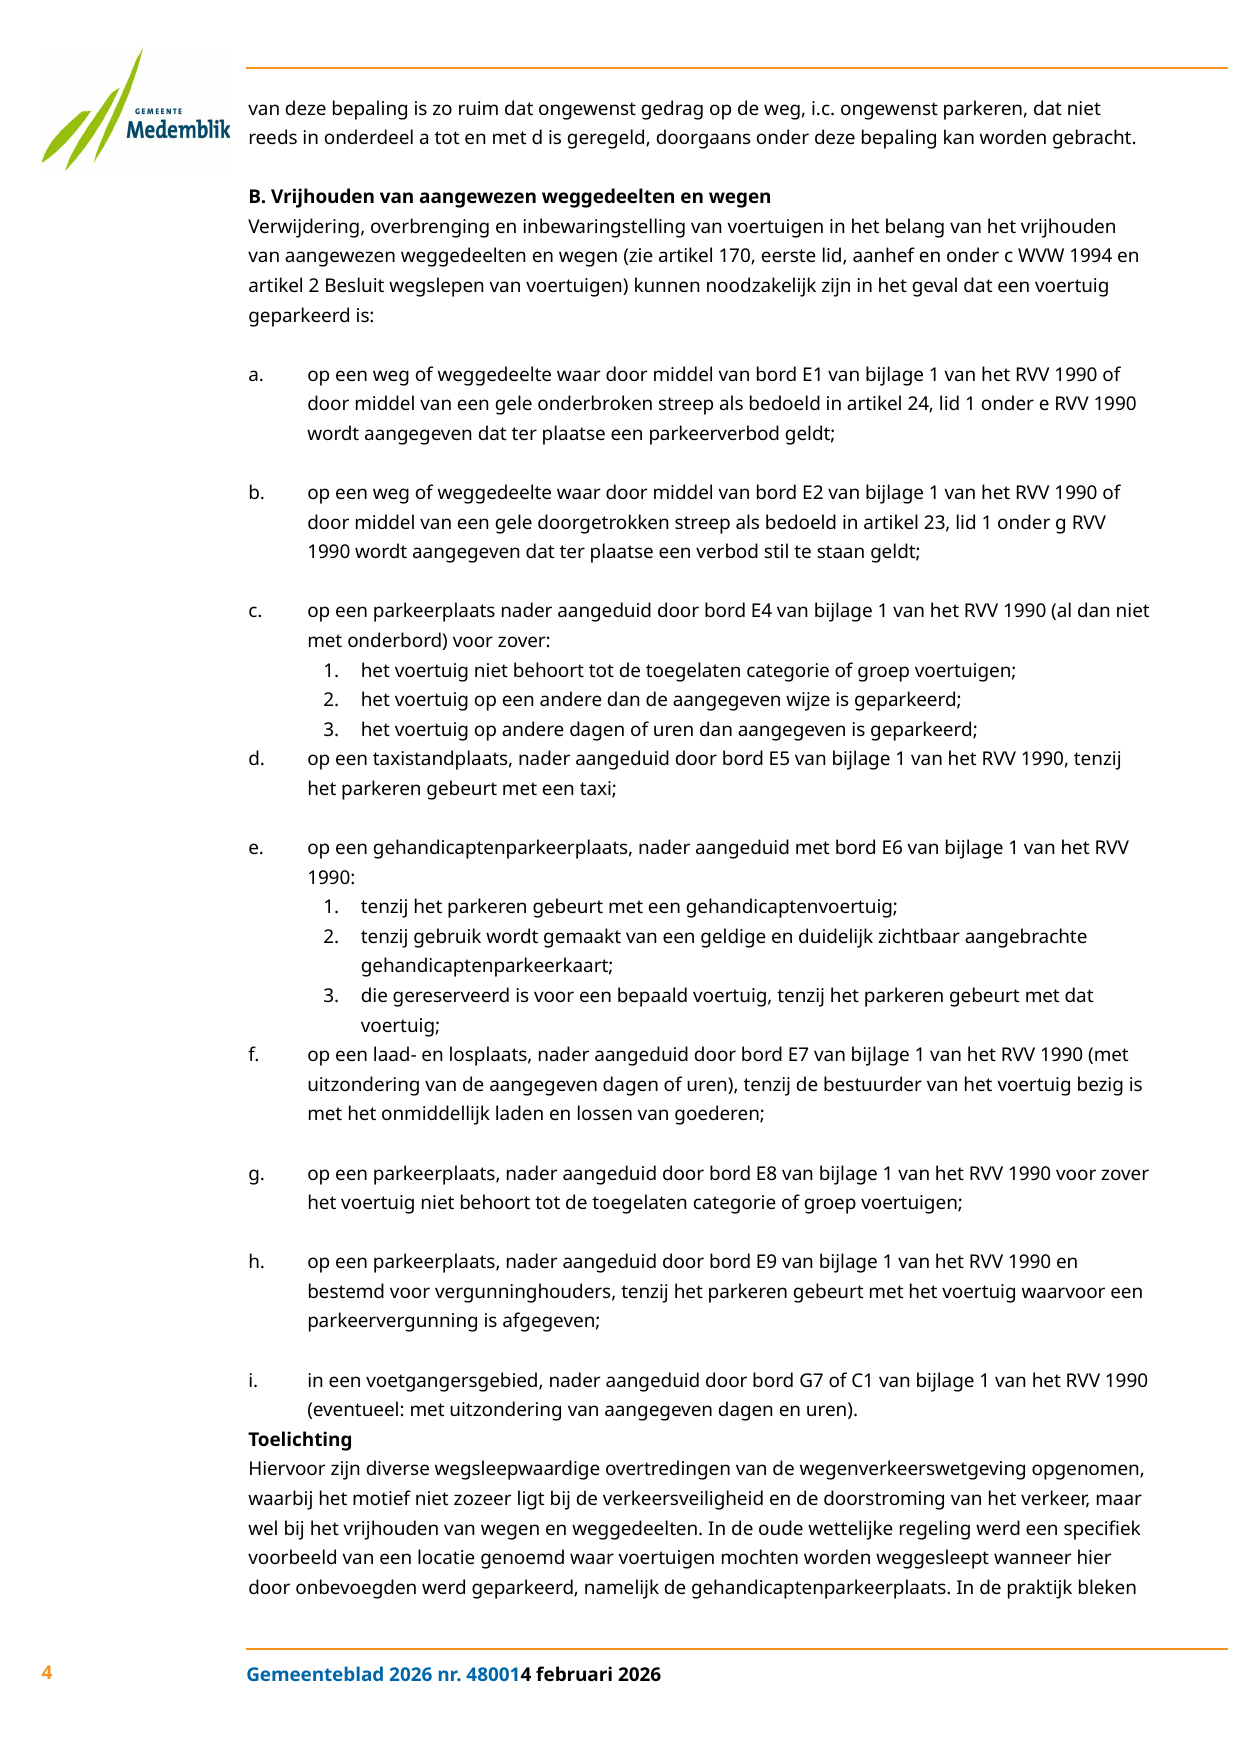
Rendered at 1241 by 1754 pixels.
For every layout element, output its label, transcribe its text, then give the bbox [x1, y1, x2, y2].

text Hiervoor zijn diverse wegsleepwaardige overtredingen van de wegenverkeerswetgeving opgenomen, waarbij het motief niet zozeer ligt bij de verkeersveiligheid en de doorstroming van het verkeer, maar wel bij het vrijhouden van wegen en weggedeelten. In de oude wettelijke regeling werd een specifiek voorbeeld van een locatie genoemd waar voertuigen mochten worden weggesleept wanneer hier door onbevoegden werd geparkeerd, namelijk de gehandicaptenparkeerplaats. In de praktijk bleken [248, 1456, 1152, 1600]
text Verwijdering, overbrenging en inbewaringstelling van voertuigen in het belang van het vrijhouden van aangewezen weggedeelten en wegen (zie artikel 170, eerste lid, aanhef en onder c WVW 1994 en artikel 2 Besluit wegslepen van voertuigen) kunnen noodzakelijk zijn in het geval dat een voertuig geparkeerd is: [248, 213, 1152, 328]
list tenzij het parkeren gebeurt met een gehandicaptenvoertuig; [323, 893, 1152, 919]
text B. Vrijhouden van aangewezen weggedeelten en wegen [248, 183, 1152, 209]
text van deze bepaling is zo ruim dat ongewenst gedrag op de weg, i.c. ongewenst parkeren, dat niet reeds in onderdeel a tot en met d is geregeld, doorgaans onder deze bepaling kan worden gebracht. [248, 95, 1152, 150]
list het voertuig niet behoort tot de toegelaten categorie of groep voertuigen; [323, 657, 1152, 683]
list op een parkeerplaats nader aangeduid door bord E4 van bijlage 1 van het RVV 1990 (al dan niet met onderbord) voor zover: [248, 598, 1152, 653]
list op een gehandicaptenparkeerplaats, nader aangeduid met bord E6 van bijlage 1 van het RVV 1990: [248, 834, 1152, 890]
list tenzij gebruik wordt gemaakt van een geldige en duidelijk zichtbaar aangebrachte gehandicaptenparkeerkaart; [323, 923, 1152, 978]
picture [41, 47, 231, 172]
list op een weg of weggedeelte waar door middel van bord E1 van bijlage 1 van het RVV 1990 of door middel van een gele onderbroken streep als bedoeld in artikel 24, lid 1 onder e RVV 1990 wordt aangegeven dat ter plaatse een parkeerverbod geldt; [248, 361, 1152, 446]
list op een weg of weggedeelte waar door middel van bord E2 van bijlage 1 van het RVV 1990 of door middel van een gele doorgetrokken streep als bedoeld in artikel 23, lid 1 onder g RVV 1990 wordt aangegeven dat ter plaatse een verbod stil te staan geldt; [248, 479, 1152, 564]
list op een parkeerplaats, nader aangeduid door bord E8 van bijlage 1 van het RVV 1990 voor zover het voertuig niet behoort tot de toegelaten categorie of groep voertuigen; [248, 1160, 1152, 1215]
list het voertuig op andere dagen of uren dan aangegeven is geparkeerd; [323, 716, 1152, 742]
list het voertuig op een andere dan de aangegeven wijze is geparkeerd; [323, 686, 1152, 712]
list in een voetgangersgebied, nader aangeduid door bord G7 of C1 van bijlage 1 van het RVV 1990 (eventueel: met uitzondering van aangegeven dagen en uren). [248, 1367, 1152, 1422]
text Toelichting [248, 1426, 1152, 1452]
list op een parkeerplaats, nader aangeduid door bord E9 van bijlage 1 van het RVV 1990 en bestemd voor vergunninghouders, tenzij het parkeren gebeurt met het voertuig waarvoor een parkeervergunning is afgegeven; [248, 1248, 1152, 1333]
list op een taxistandplaats, nader aangeduid door bord E5 van bijlage 1 van het RVV 1990, tenzij het parkeren gebeurt met een taxi; [248, 746, 1152, 801]
list op een laad- en losplaats, nader aangeduid door bord E7 van bijlage 1 van het RVV 1990 (met uitzondering van de aangegeven dagen of uren), tenzij de bestuurder van het voertuig bezig is met het onmiddellijk laden en lossen van goederen; [248, 1041, 1152, 1126]
list die gereserveerd is voor een bepaald voertuig, tenzij het parkeren gebeurt met dat voertuig; [323, 982, 1152, 1038]
